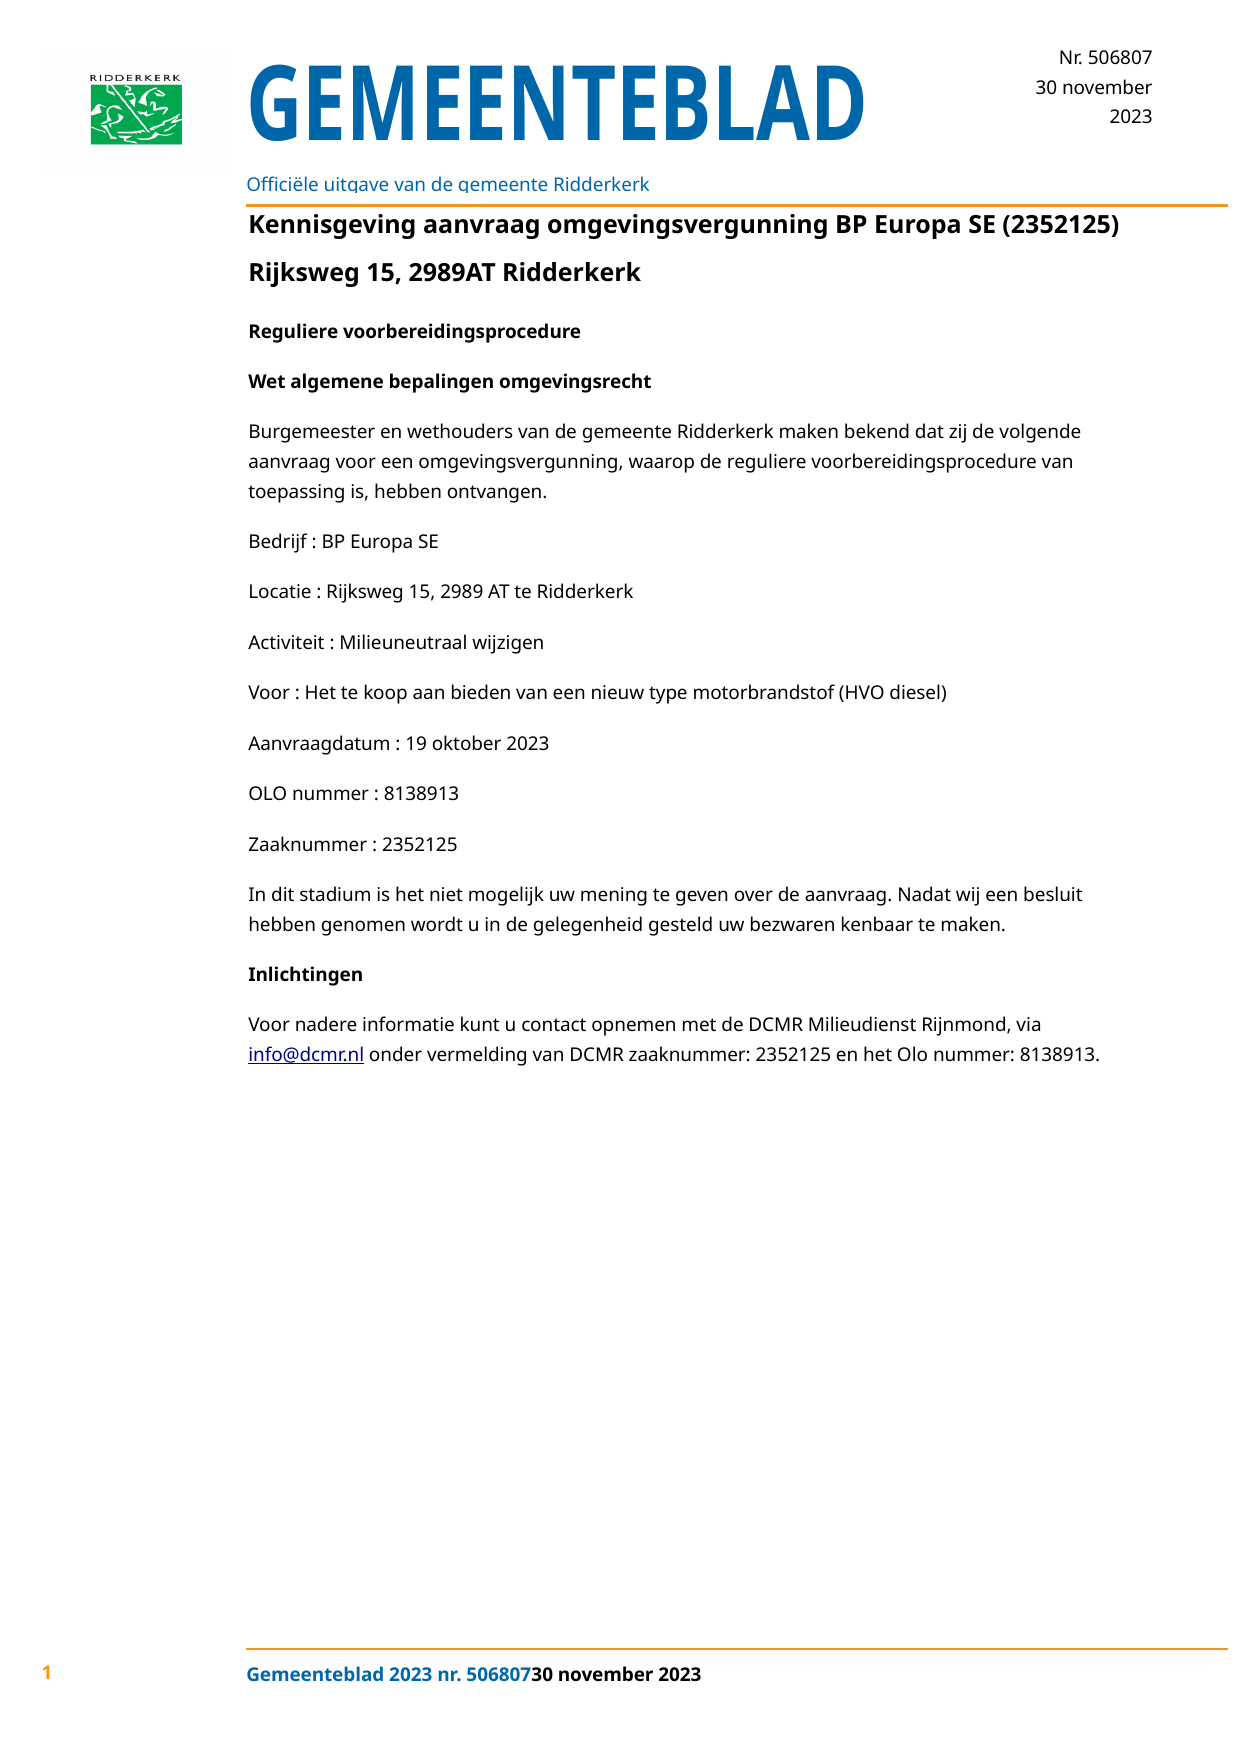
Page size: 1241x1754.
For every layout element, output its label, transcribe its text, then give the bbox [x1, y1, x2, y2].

text Wet algemene bepalingen omgevingsrecht [248, 368, 1152, 394]
text Inlichtingen [248, 961, 1152, 987]
text Voor : Het te koop aan bieden van een nieuw type motorbrandstof (HVO diesel) [248, 679, 1152, 705]
text OLO nummer : 8138913 [248, 780, 1152, 806]
picture [41, 47, 231, 172]
text Bedrijf : BP Europa SE [248, 528, 1152, 554]
text Activiteit : Milieuneutraal wijzigen [248, 629, 1152, 655]
text Burgemeester en wethouders van de gemeente Ridderkerk maken bekend dat zij de volgende aanvraag voor een omgevingsvergunning, waarop de reguliere voorbereidingsprocedure van toepassing is, hebben ontvangen. [248, 419, 1152, 504]
text Aanvraagdatum : 19 oktober 2023 [248, 730, 1152, 756]
text In dit stadium is het niet mogelijk uw mening te geven over de aanvraag. Nadat wij een besluit hebben genomen wordt u in de gelegenheid gesteld uw bezwaren kenbaar te maken. [248, 881, 1152, 937]
text Reguliere voorbereidingsprocedure [248, 318, 1152, 344]
text Voor nadere informatie kunt u contact opnemen met de DCMR Milieudienst Rijnmond, via info@dcmr.nl onder vermelding van DCMR zaaknummer: 2352125 en het Olo nummer: 8138913. [248, 1012, 1152, 1067]
text Zaaknummer : 2352125 [248, 831, 1152, 857]
text Locatie : Rijksweg 15, 2989 AT te Ridderkerk [248, 579, 1152, 604]
text Kennisgeving aanvraag omgevingsvergunning BP Europa SE (2352125) Rijksweg 15, 2989AT Ridderkerk [248, 207, 1152, 288]
